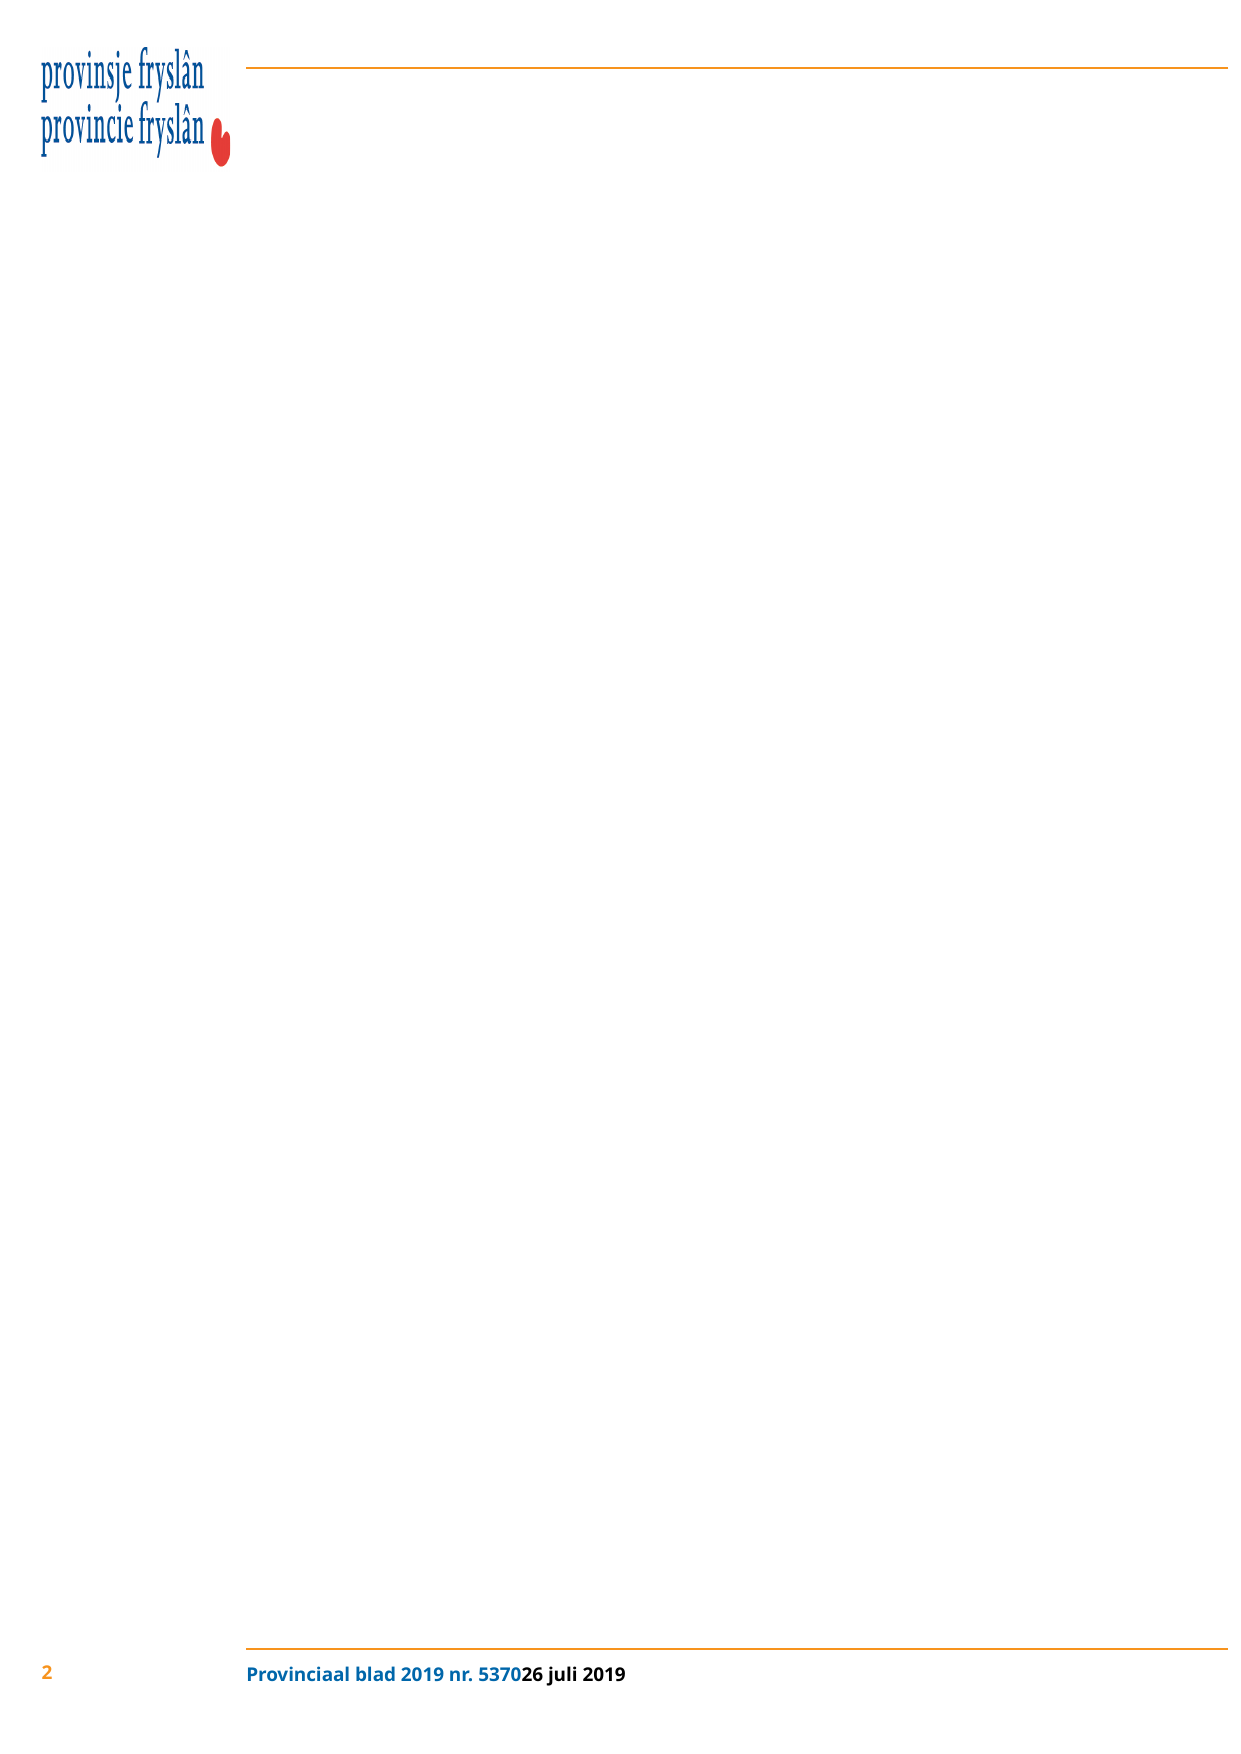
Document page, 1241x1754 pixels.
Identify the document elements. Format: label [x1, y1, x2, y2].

picture [41, 47, 231, 172]
